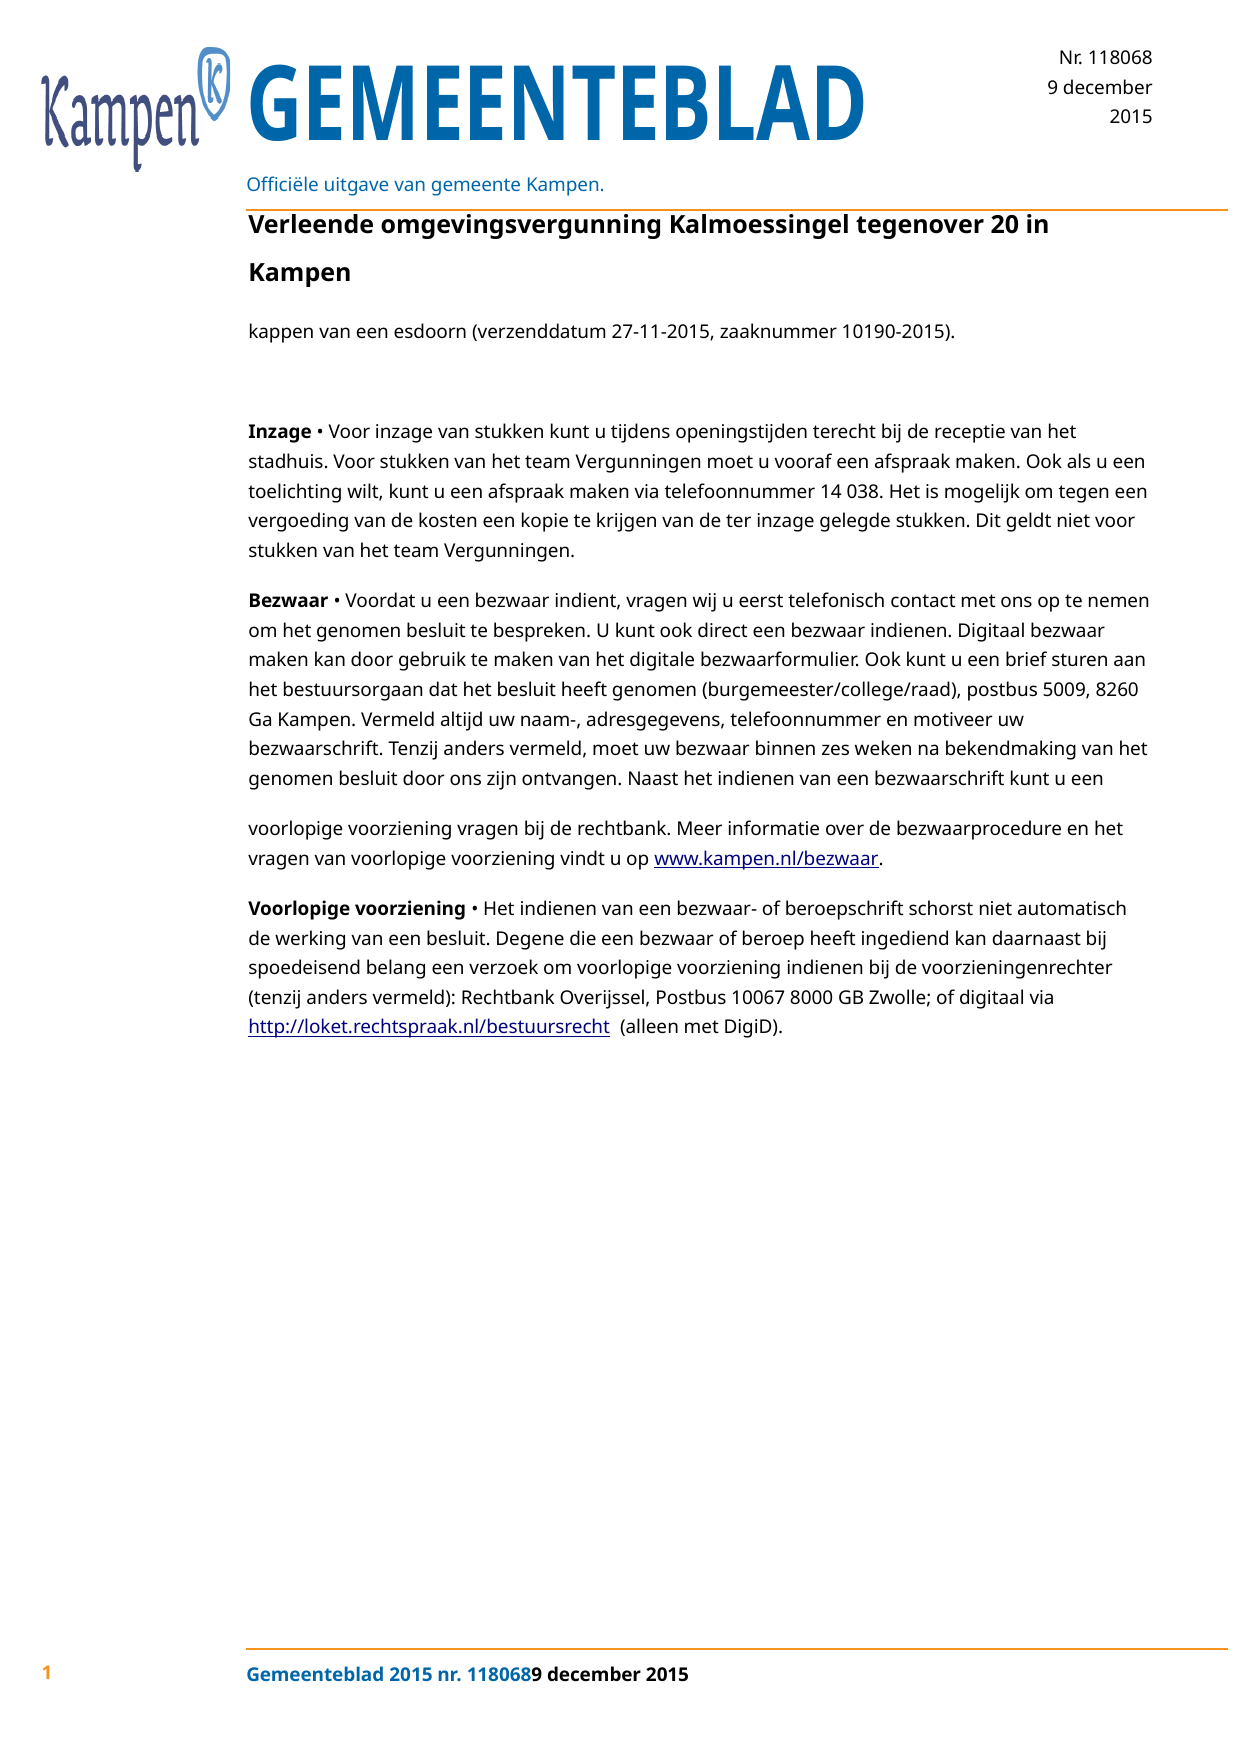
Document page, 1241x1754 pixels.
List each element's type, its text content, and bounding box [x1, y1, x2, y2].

picture [41, 47, 231, 172]
text Bezwaar • Voordat u een bezwaar indient, vragen wij u eerst telefonisch contact met ons op te nemen om het genomen besluit te bespreken. U kunt ook direct een bezwaar indienen. Digitaal bezwaar maken kan door gebruik te maken van het digitale bezwaarformulier. Ook kunt u een brief sturen aan het bestuursorgaan dat het besluit heeft genomen (burgemeester/college/raad), postbus 5009, 8260 Ga Kampen. Vermeld altijd uw naam-, adresgegevens, telefoonnummer en motiveer uw bezwaarschrift. Tenzij anders vermeld, moet uw bezwaar binnen zes weken na bekendmaking van het genomen besluit door ons zijn ontvangen. Naast het indienen van een bezwaarschrift kunt u een [248, 587, 1152, 791]
text kappen van een esdoorn (verzenddatum 27-11-2015, zaaknummer 10190-2015). [248, 318, 1152, 344]
text Verleende omgevingsvergunning Kalmoessingel tegenover 20 in Kampen [248, 211, 1152, 288]
text voorlopige voorziening vragen bij de rechtbank. Meer informatie over de bezwaarprocedure en het vragen van voorlopige voorziening vindt u op www.kampen.nl/bezwaar. [248, 815, 1152, 871]
text Inzage • Voor inzage van stukken kunt u tijdens openingstijden terecht bij de receptie van het stadhuis. Voor stukken van het team Vergunningen moet u vooraf een afspraak maken. Ook als u een toelichting wilt, kunt u een afspraak maken via telefoonnummer 14 038. Het is mogelijk om tegen een vergoeding van de kosten een kopie te krijgen van de ter inzage gelegde stukken. Dit geldt niet voor stukken van het team Vergunningen. [248, 419, 1152, 563]
text Voorlopige voorziening • Het indienen van een bezwaar- of beroepschrift schorst niet automatisch de werking van een besluit. Degene die een bezwaar of beroep heeft ingediend kan daarnaast bij spoedeisend belang een verzoek om voorlopige voorziening indienen bij de voorzieningenrechter (tenzij anders vermeld): Rechtbank Overijssel, Postbus 10067 8000 GB Zwolle; of digitaal via http://loket.rechtspraak.nl/bestuursrecht (alleen met DigiD). [248, 895, 1152, 1039]
